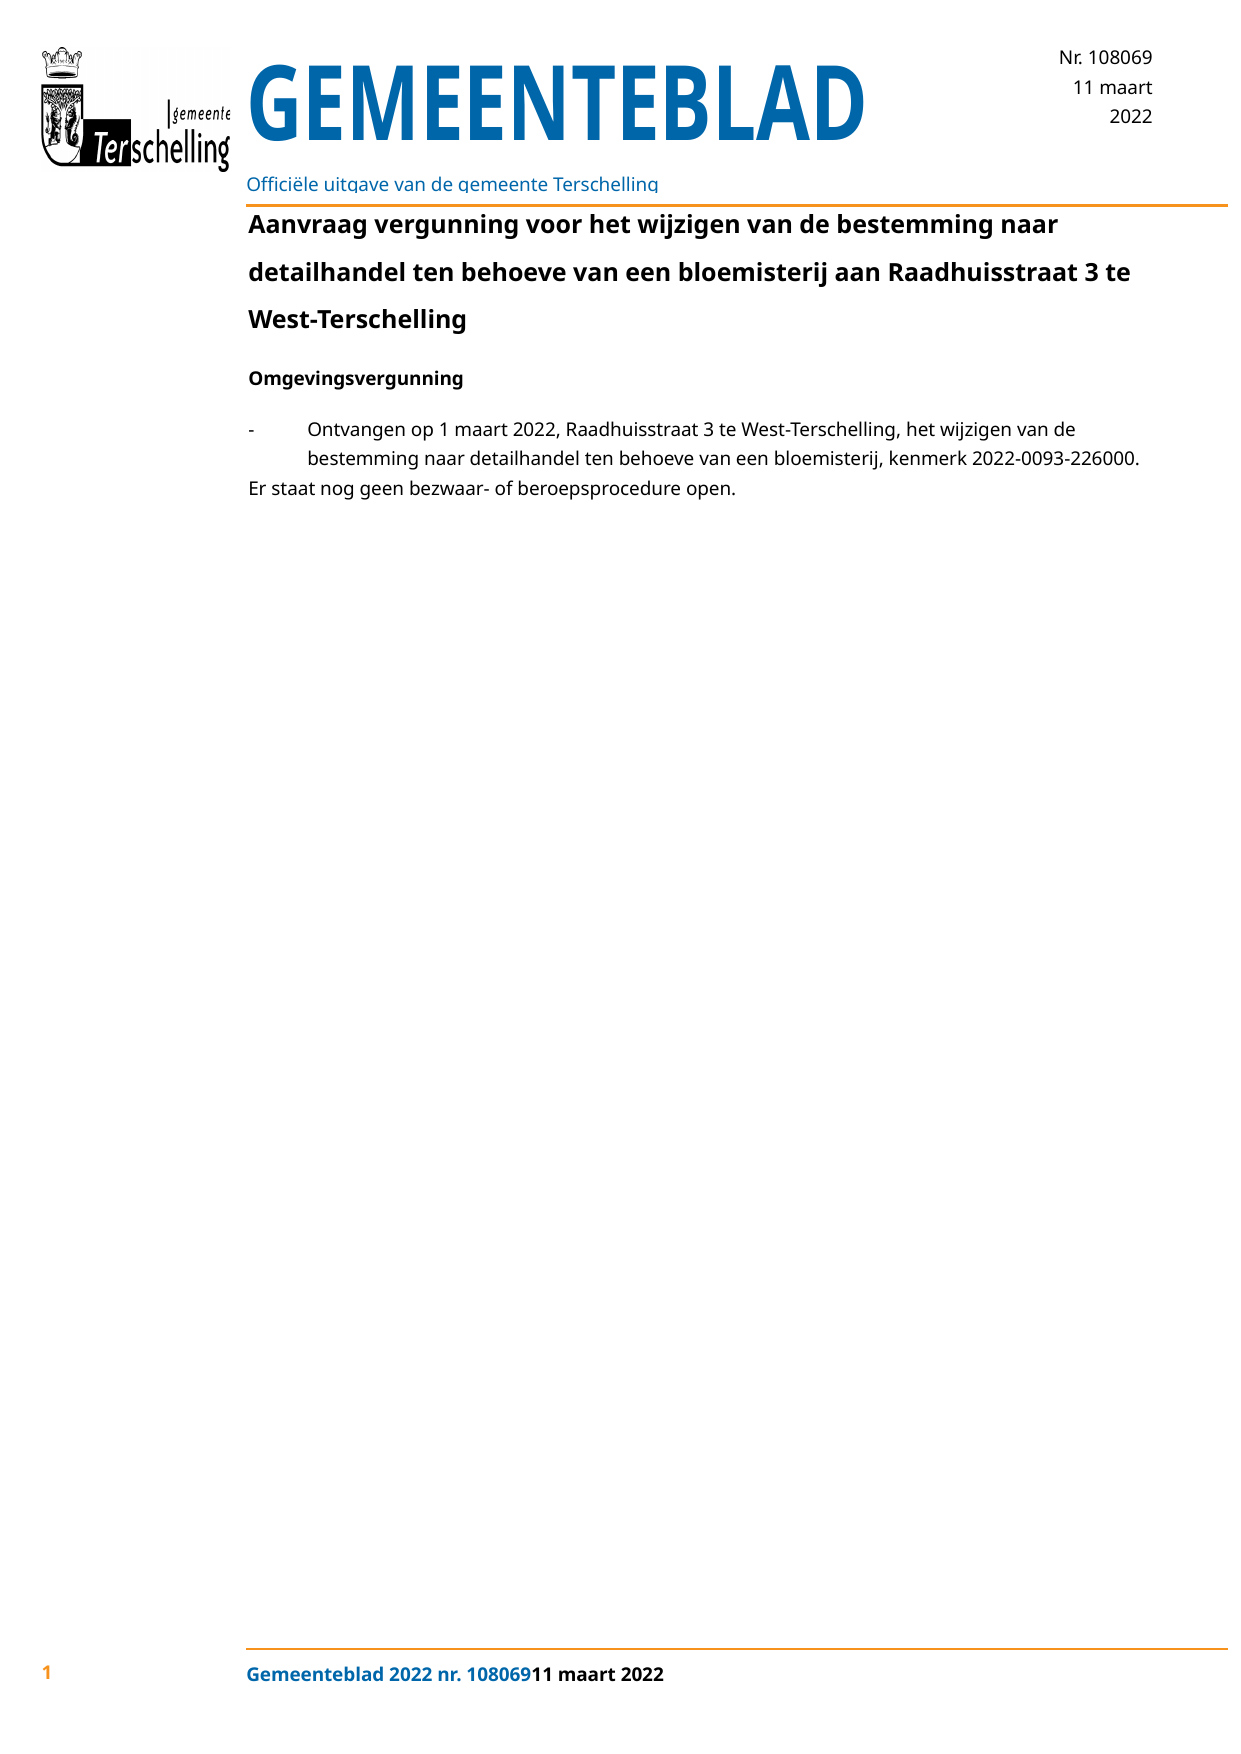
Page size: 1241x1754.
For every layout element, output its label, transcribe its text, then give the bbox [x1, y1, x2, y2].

text Aanvraag vergunning voor het wijzigen van de bestemming naar detailhandel ten behoeve van een bloemisterij aan Raadhuisstraat 3 te West-Terschelling [248, 207, 1152, 336]
picture [41, 47, 231, 172]
list Ontvangen op 1 maart 2022, Raadhuisstraat 3 te West-Terschelling, het wijzigen van de bestemming naar detailhandel ten behoeve van een bloemisterij, kenmerk 2022-0093-226000. [248, 416, 1152, 471]
text Er staat nog geen bezwaar- of beroepsprocedure open. [248, 475, 1152, 501]
text Omgevingsvergunning [248, 366, 1152, 391]
